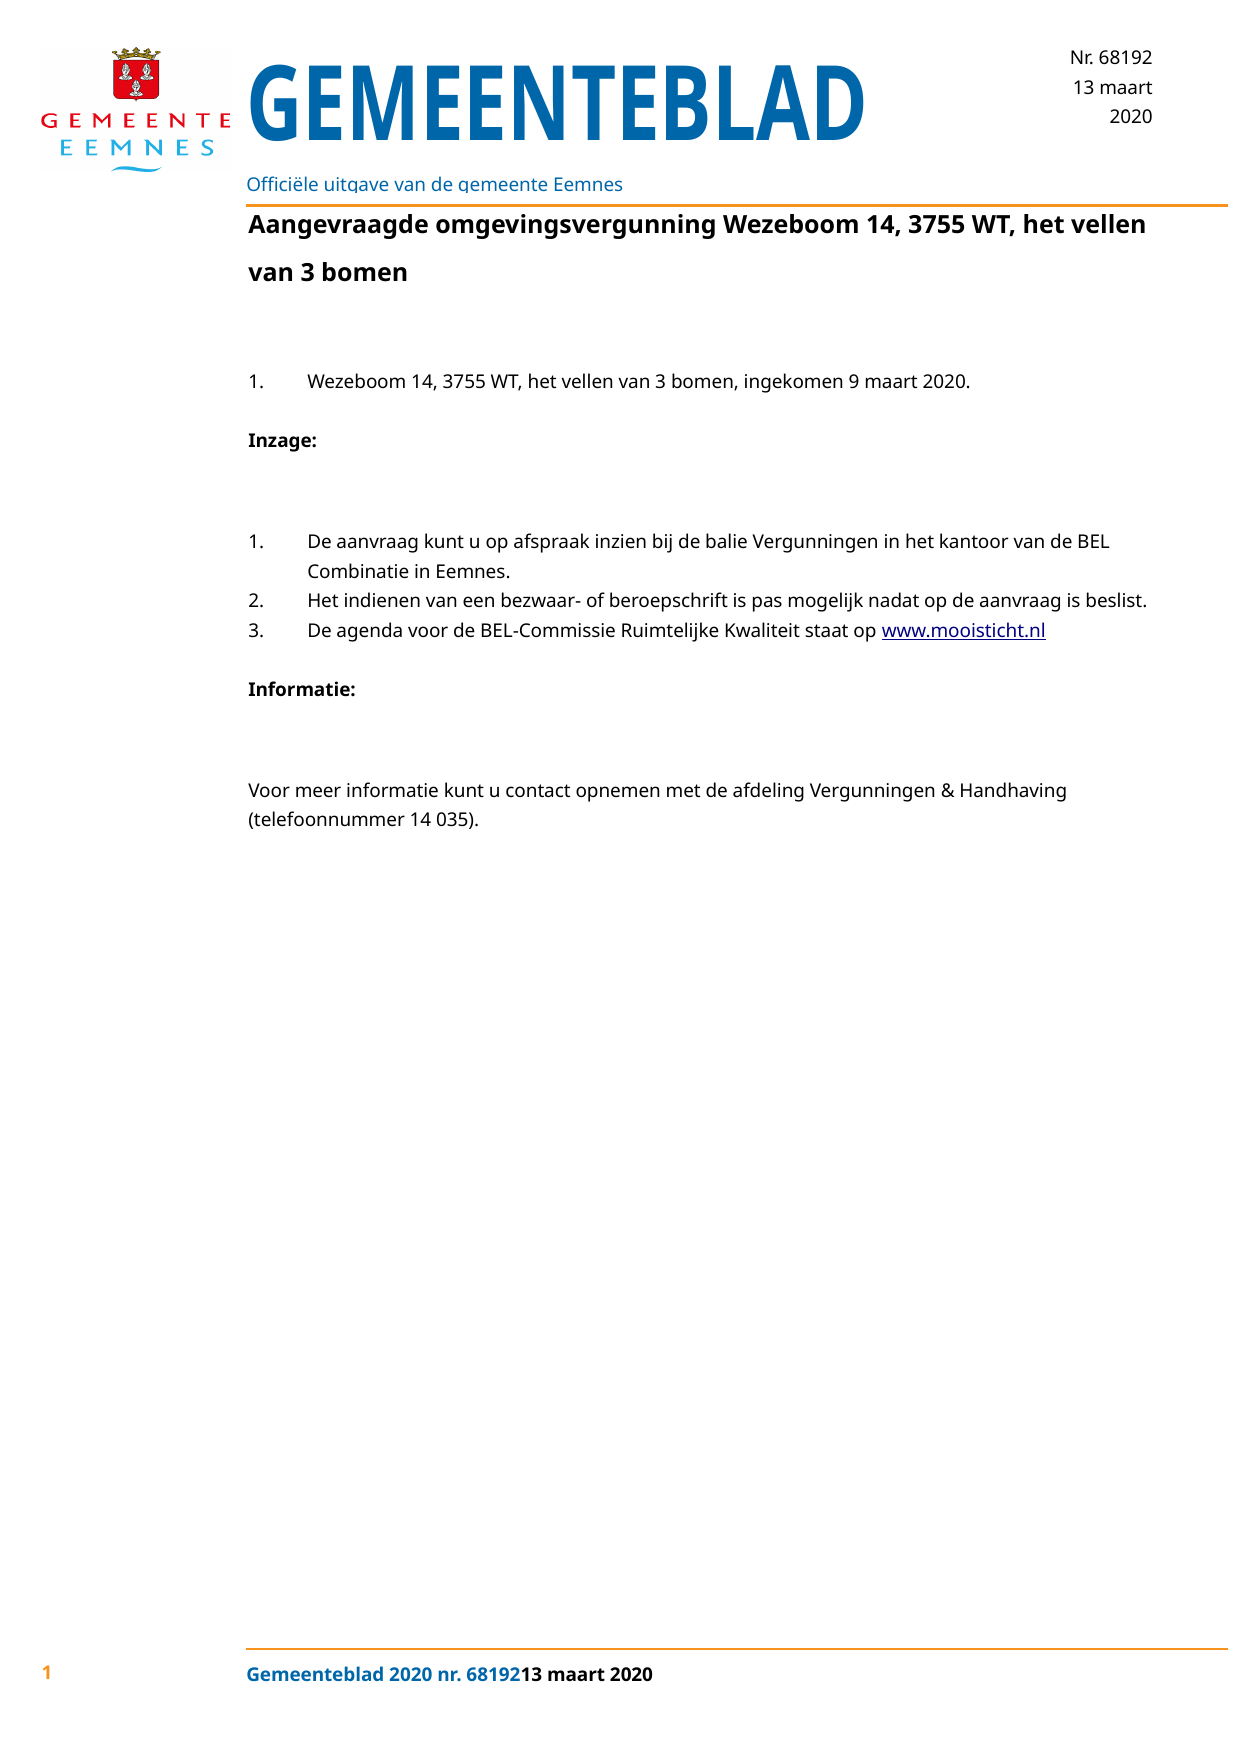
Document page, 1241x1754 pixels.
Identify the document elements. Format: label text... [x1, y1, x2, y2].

list De aanvraag kunt u op afspraak inzien bij de balie Vergunningen in het kantoor van de BEL Combinatie in Eemnes. [248, 528, 1152, 584]
list Het indienen van een bezwaar- of beroepschrift is pas mogelijk nadat op de aanvraag is beslist. [248, 587, 1152, 613]
text Informatie: [248, 676, 1152, 702]
list De agenda voor de BEL-Commissie Ruimtelijke Kwaliteit staat op www.mooisticht.nl [248, 617, 1152, 643]
text Aangevraagde omgevingsvergunning Wezeboom 14, 3755 WT, het vellen van 3 bomen [248, 207, 1152, 288]
list Wezeboom 14, 3755 WT, het vellen van 3 bomen, ingekomen 9 maart 2020. [248, 368, 1152, 394]
text Voor meer informatie kunt u contact opnemen met de afdeling Vergunningen & Handhaving (telefoonnummer 14 035). [248, 777, 1152, 832]
picture [41, 47, 231, 172]
text Inzage: [248, 427, 1152, 453]
